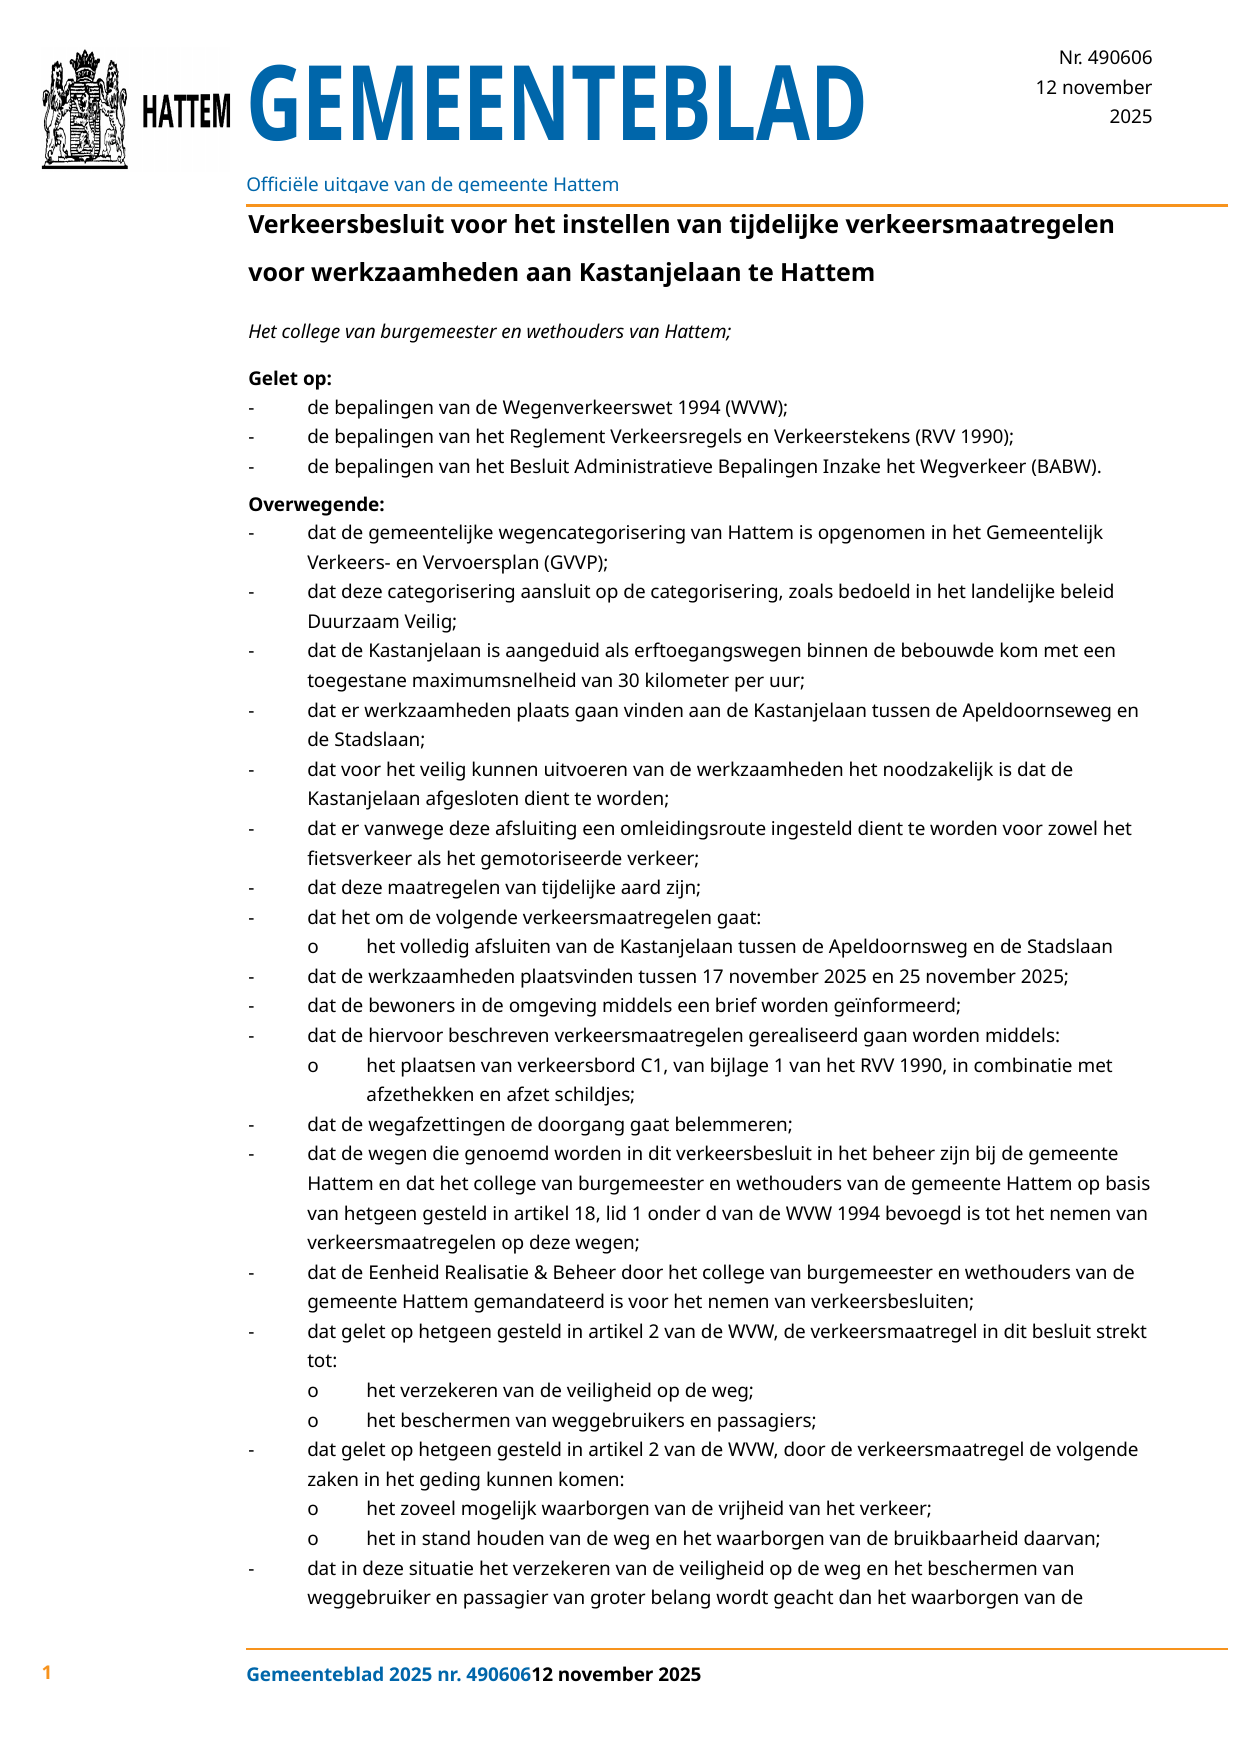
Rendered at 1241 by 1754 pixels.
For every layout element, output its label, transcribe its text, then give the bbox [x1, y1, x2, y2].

list het in stand houden van de weg en het waarborgen van de bruikbaarheid daarvan; [307, 1525, 1152, 1551]
list het plaatsen van verkeersbord C1, van bijlage 1 van het RVV 1990, in combinatie met afzethekken en afzet schildjes; [307, 1052, 1152, 1107]
text Verkeersbesluit voor het instellen van tijdelijke verkeersmaatregelen voor werkzaamheden aan Kastanjelaan te Hattem [248, 207, 1152, 288]
list dat er vanwege deze afsluiting een omleidingsroute ingesteld dient te worden voor zowel het fietsverkeer als het gemotoriseerde verkeer; [248, 815, 1152, 870]
list dat gelet op hetgeen gesteld in artikel 2 van de WVW, door de verkeersmaatregel de volgende zaken in het geding kunnen komen: [248, 1436, 1152, 1492]
list dat de Kastanjelaan is aangeduid als erftoegangswegen binnen de bebouwde kom met een toegestane maximumsnelheid van 30 kilometer per uur; [248, 638, 1152, 693]
list dat de hiervoor beschreven verkeersmaatregelen gerealiseerd gaan worden middels: [248, 1022, 1152, 1048]
text Gelet op: [248, 366, 1152, 391]
list dat de Eenheid Realisatie & Beheer door het college van burgemeester en wethouders van de gemeente Hattem gemandateerd is voor het nemen van verkeersbesluiten; [248, 1259, 1152, 1314]
list dat de werkzaamheden plaatsvinden tussen 17 november 2025 en 25 november 2025; [248, 963, 1152, 989]
picture [41, 47, 231, 172]
list dat de wegafzettingen de doorgang gaat belemmeren; [248, 1111, 1152, 1137]
list dat deze maatregelen van tijdelijke aard zijn; [248, 874, 1152, 900]
list de bepalingen van het Besluit Administratieve Bepalingen Inzake het Wegverkeer (BABW). [248, 453, 1152, 479]
list dat er werkzaamheden plaats gaan vinden aan de Kastanjelaan tussen de Apeldoornseweg en de Stadslaan; [248, 697, 1152, 752]
list het verzekeren van de veiligheid op de weg; [307, 1377, 1152, 1403]
list dat gelet op hetgeen gesteld in artikel 2 van de WVW, de verkeersmaatregel in dit besluit strekt tot: [248, 1318, 1152, 1373]
list de bepalingen van het Reglement Verkeersregels en Verkeerstekens (RVV 1990); [248, 423, 1152, 449]
list dat deze categorisering aansluit op de categorisering, zoals bedoeld in het landelijke beleid Duurzaam Veilig; [248, 578, 1152, 634]
text Overwegende: [248, 491, 1152, 517]
text Het college van burgemeester en wethouders van Hattem; [248, 318, 1152, 344]
list de bepalingen van de Wegenverkeerswet 1994 (WVW); [248, 394, 1152, 419]
list het volledig afsluiten van de Kastanjelaan tussen de Apeldoornsweg en de Stadslaan [307, 933, 1152, 959]
list dat het om de volgende verkeersmaatregelen gaat: [248, 904, 1152, 929]
list dat de gemeentelijke wegencategorisering van Hattem is opgenomen in het Gemeentelijk Verkeers- en Vervoersplan (GVVP); [248, 519, 1152, 574]
list het zoveel mogelijk waarborgen van de vrijheid van het verkeer; [307, 1496, 1152, 1521]
list dat de bewoners in de omgeving middels een brief worden geïnformeerd; [248, 993, 1152, 1018]
list dat in deze situatie het verzekeren van de veiligheid op de weg en het beschermen van weggebruiker en passagier van groter belang wordt geacht dan het waarborgen van de [248, 1555, 1152, 1610]
list dat de wegen die genoemd worden in dit verkeersbesluit in het beheer zijn bij de gemeente Hattem en dat het college van burgemeester en wethouders van de gemeente Hattem op basis van hetgeen gesteld in artikel 18, lid 1 onder d van de WVW 1994 bevoegd is tot het nemen van verkeersmaatregelen op deze wegen; [248, 1141, 1152, 1255]
list dat voor het veilig kunnen uitvoeren van de werkzaamheden het noodzakelijk is dat de Kastanjelaan afgesloten dient te worden; [248, 756, 1152, 811]
list het beschermen van weggebruikers en passagiers; [307, 1407, 1152, 1432]
